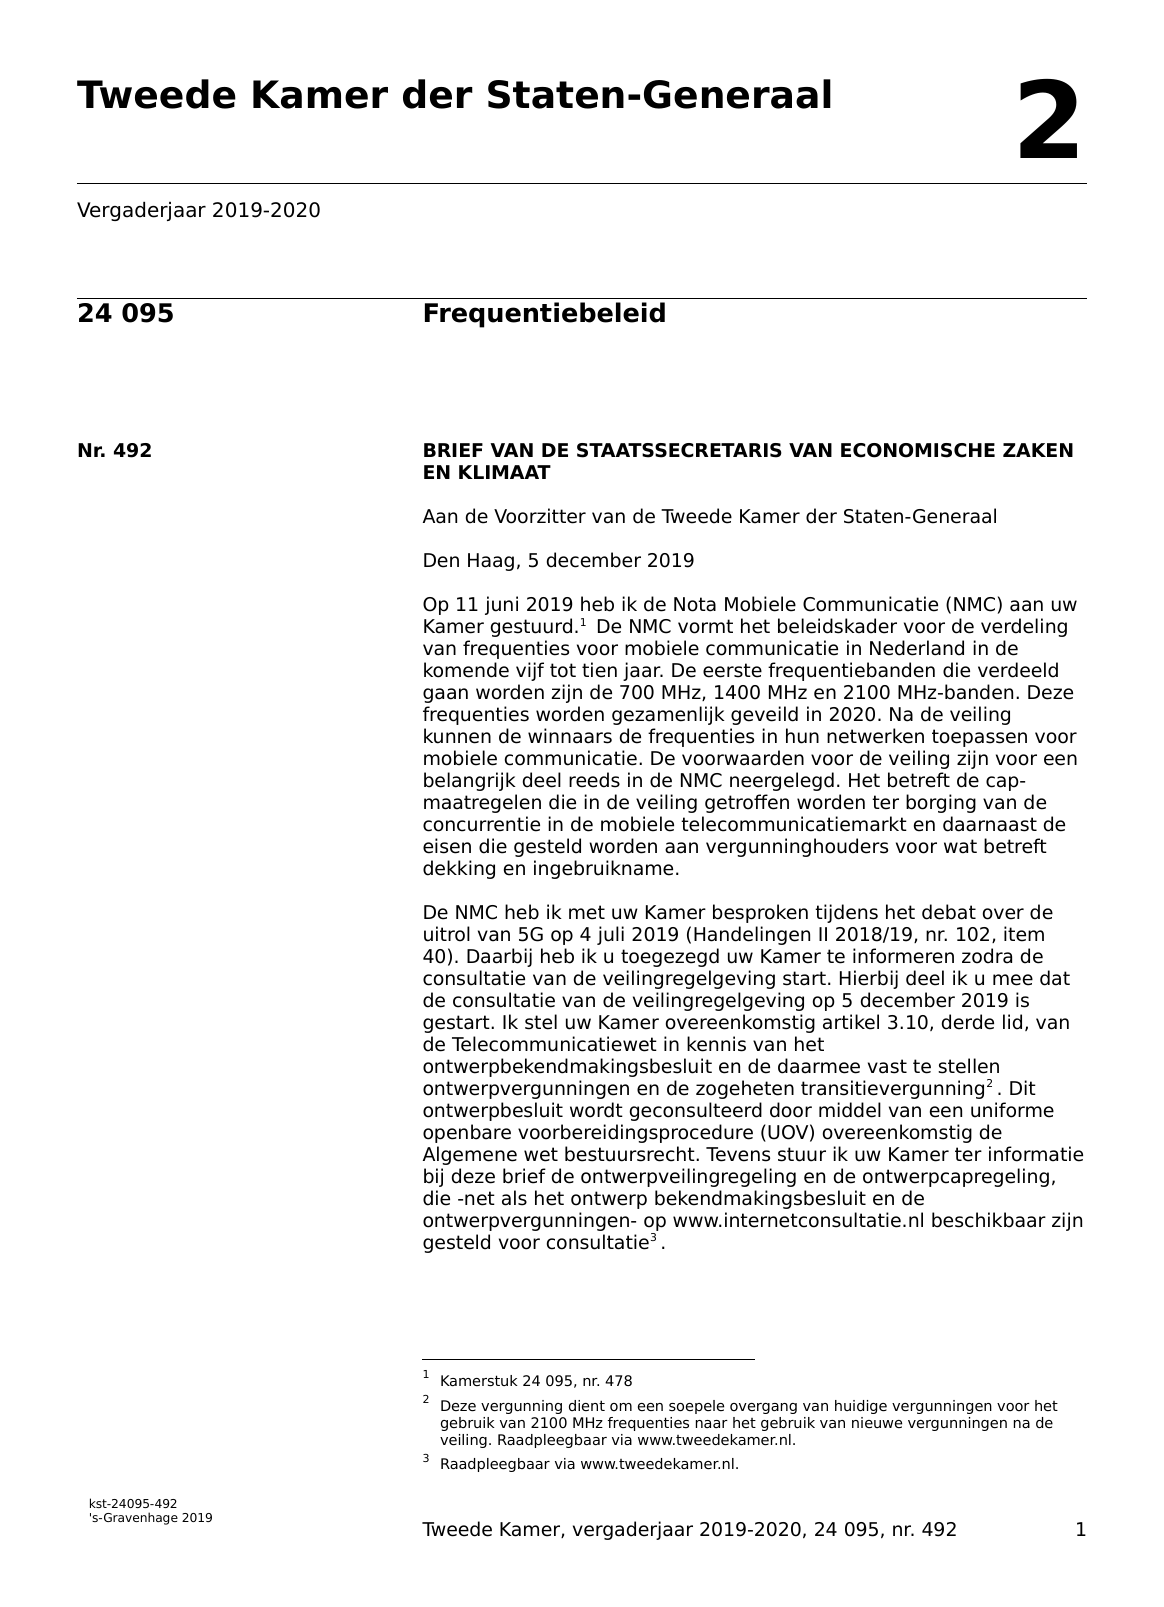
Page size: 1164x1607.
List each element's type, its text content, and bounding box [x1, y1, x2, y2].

text Deze vergunning dient om een soepele overgang van huidige vergunningen voor het gebruik van 2100 MHz frequenties naar het gebruik van nieuwe vergunningen na de veiling. Raadpleegbaar via www.tweedekamer.nl. [422, 1393, 1087, 1449]
subtitle Nr. 492 BRIEF VAN DE STAATSSECRETARIS VAN ECONOMISCHE ZAKEN EN KLIMAAT [77, 440, 1087, 484]
text Aan de Voorzitter van de Tweede Kamer der Staten-Generaal [422, 506, 1087, 528]
table_header 2 [886, 59, 1087, 183]
text Kamerstuk 24 095, nr. 478 [422, 1368, 1087, 1391]
text De NMC heb ik met uw Kamer besproken tijdens het debat over de uitrol van 5G op 4 juli 2019 (Handelingen II 2018/19, nr. 102, item 40). Daarbij heb ik u toegezegd uw Kamer te informeren zodra de consultatie van de veilingregelgeving start. Hierbij deel ik u mee dat de consultatie van de veilingregelgeving op 5 december 2019 is gestart. Ik stel uw Kamer overeenkomstig artikel 3.10, derde lid, van de Telecommunicatiewet in kennis van het ontwerpbekendmakingsbesluit en de daarmee vast te stellen ontwerpvergunningen en de zogeheten transitievergunning. Dit ontwerpbesluit wordt geconsulteerd door middel van een uniforme openbare voorbereidingsprocedure (UOV) overeenkomstig de Algemene wet bestuursrecht. Tevens stuur ik uw Kamer ter informatie bij deze brief de ontwerpveilingregeling en de ontwerpcapregeling, die -net als het ontwerp bekendmakingsbesluit en de ontwerpvergunningen- op www.internetconsultatie.nl beschikbaar zijn gesteld voor consultatie. [422, 902, 1087, 1254]
subtitle 24 095 Frequentiebeleid [77, 299, 1087, 329]
text Den Haag, 5 december 2019 [422, 550, 1087, 572]
text Raadpleegbaar via www.tweedekamer.nl. [422, 1452, 1087, 1474]
table_cell Vergaderjaar 2019-2020 [77, 184, 1087, 298]
text kst-24095-492 [88, 1497, 323, 1511]
text 's-Gravenhage 2019 [88, 1511, 323, 1525]
table_header Tweede Kamer der Staten-Generaal [77, 59, 886, 183]
text Op 11 juni 2019 heb ik de Nota Mobiele Communicatie (NMC) aan uw Kamer gestuurd. De NMC vormt het beleidskader voor de verdeling van frequenties voor mobiele communicatie in Nederland in de komende vijf tot tien jaar. De eerste frequentiebanden die verdeeld gaan worden zijn de 700 MHz, 1400 MHz en 2100 MHz-banden. Deze frequenties worden gezamenlijk geveild in 2020. Na de veiling kunnen de winnaars de frequenties in hun netwerken toepassen voor mobiele communicatie. De voorwaarden voor de veiling zijn voor een belangrijk deel reeds in de NMC neergelegd. Het betreft de cap-maatregelen die in de veiling getroffen worden ter borging van de concurrentie in de mobiele telecommunicatiemarkt en daarnaast de eisen die gesteld worden aan vergunninghouders voor wat betreft dekking en ingebruikname. [422, 594, 1087, 880]
